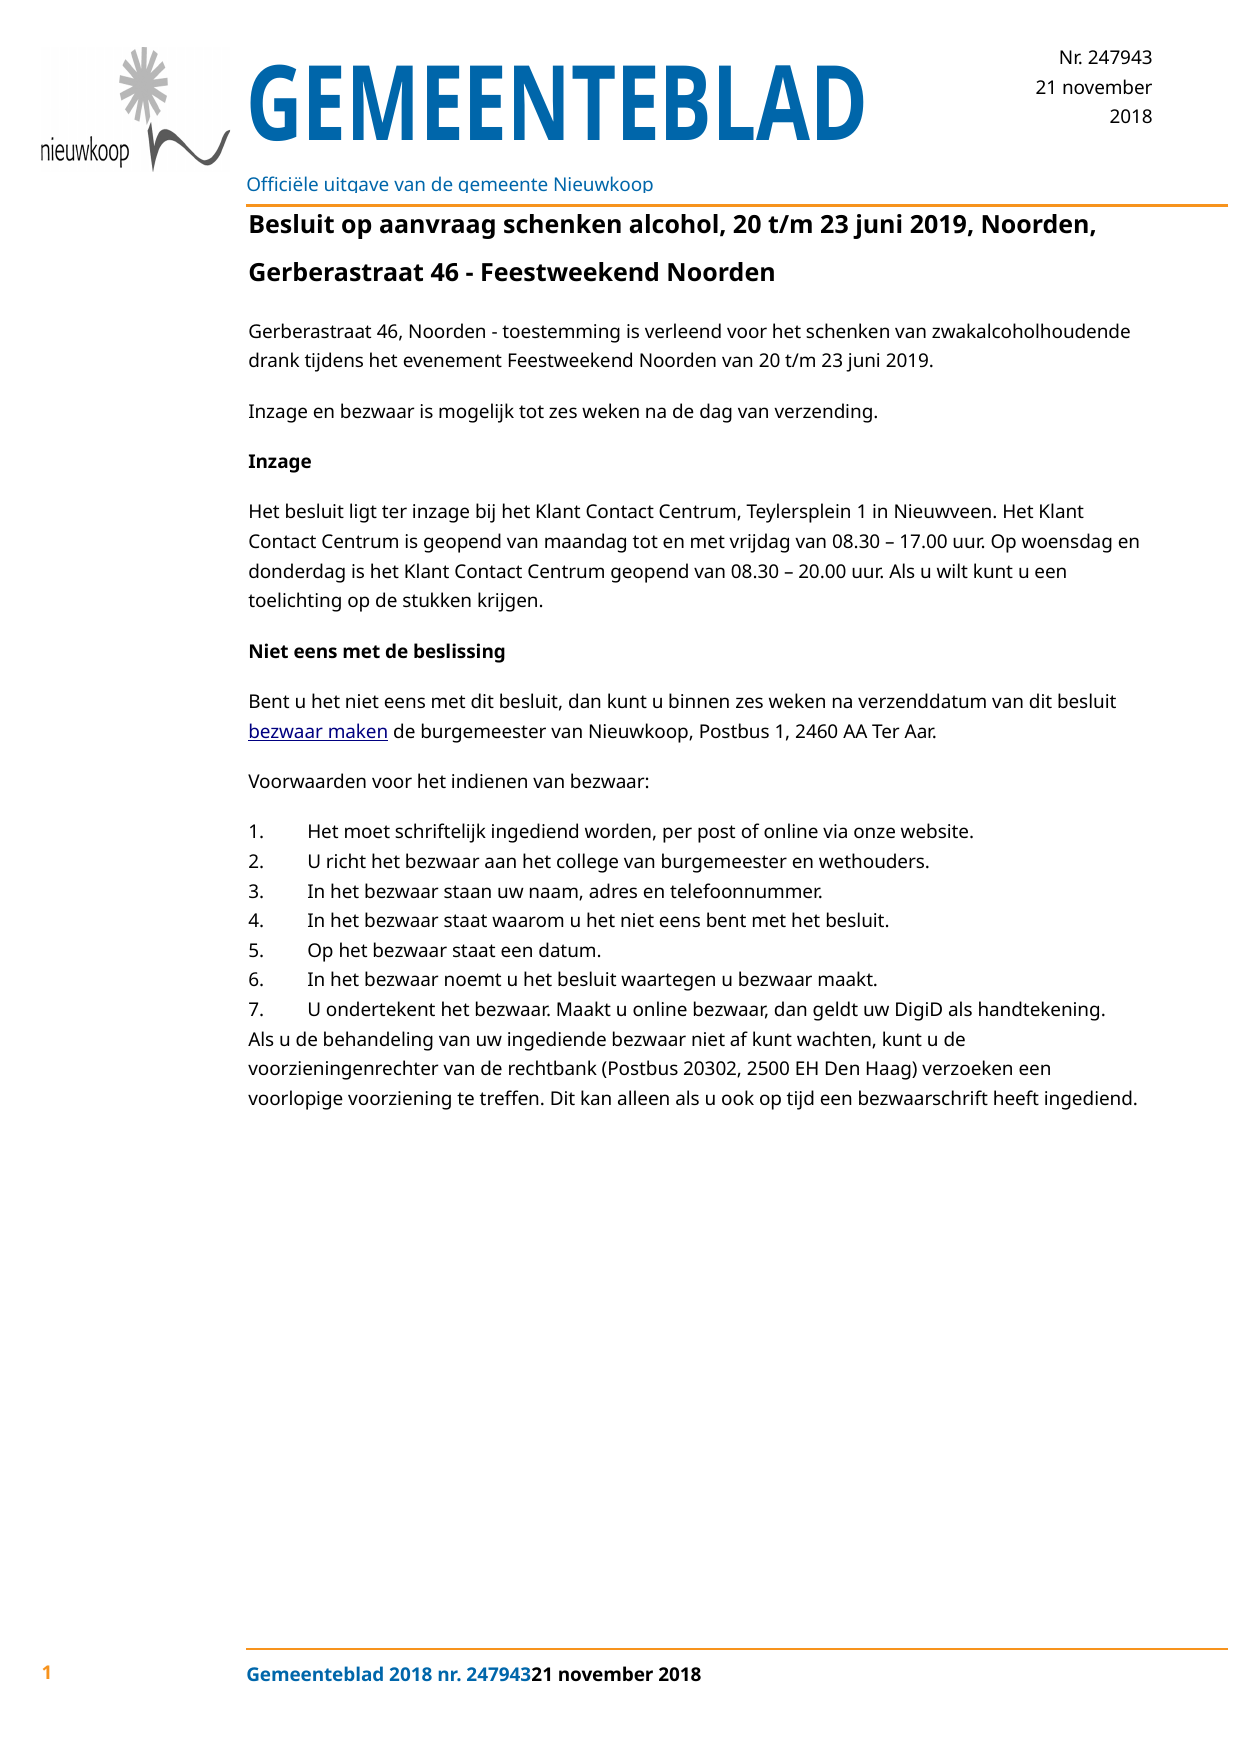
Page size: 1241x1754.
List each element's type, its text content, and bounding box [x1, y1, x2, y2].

list U richt het bezwaar aan het college van burgemeester en wethouders. [248, 848, 1152, 874]
text Bent u het niet eens met dit besluit, dan kunt u binnen zes weken na verzenddatum van dit besluit bezwaar maken de burgemeester van Nieuwkoop, Postbus 1, 2460 AA Ter Aar. [248, 688, 1152, 744]
picture [41, 47, 231, 172]
list Het moet schriftelijk ingediend worden, per post of online via onze website. [248, 819, 1152, 844]
text Voorwaarden voor het indienen van bezwaar: [248, 768, 1152, 794]
list Op het bezwaar staat een datum. [248, 937, 1152, 963]
list U ondertekent het bezwaar. Maakt u online bezwaar, dan geldt uw DigiD als handtekening. [248, 996, 1152, 1022]
text Als u de behandeling van uw ingediende bezwaar niet af kunt wachten, kunt u de voorzieningenrechter van de rechtbank (Postbus 20302, 2500 EH Den Haag) verzoeken een voorlopige voorziening te treffen. Dit kan alleen als u ook op tijd een bezwaarschrift heeft ingediend. [248, 1026, 1152, 1111]
text Inzage en bezwaar is mogelijk tot zes weken na de dag van verzending. [248, 398, 1152, 424]
text Inzage [248, 448, 1152, 474]
list In het bezwaar staan uw naam, adres en telefoonnummer. [248, 878, 1152, 904]
text Gerberastraat 46, Noorden - toestemming is verleend voor het schenken van zwakalcoholhoudende drank tijdens het evenement Feestweekend Noorden van 20 t/m 23 juni 2019. [248, 318, 1152, 373]
text Besluit op aanvraag schenken alcohol, 20 t/m 23 juni 2019, Noorden, Gerberastraat 46 - Feestweekend Noorden [248, 207, 1152, 288]
text Het besluit ligt ter inzage bij het Klant Contact Centrum, Teylersplein 1 in Nieuwveen. Het Klant Contact Centrum is geopend van maandag tot en met vrijdag van 08.30 – 17.00 uur. Op woensdag en donderdag is het Klant Contact Centrum geopend van 08.30 – 20.00 uur. Als u wilt kunt u een toelichting op de stukken krijgen. [248, 499, 1152, 613]
list In het bezwaar staat waarom u het niet eens bent met het besluit. [248, 907, 1152, 933]
list In het bezwaar noemt u het besluit waartegen u bezwaar maakt. [248, 967, 1152, 992]
text Niet eens met de beslissing [248, 638, 1152, 664]
